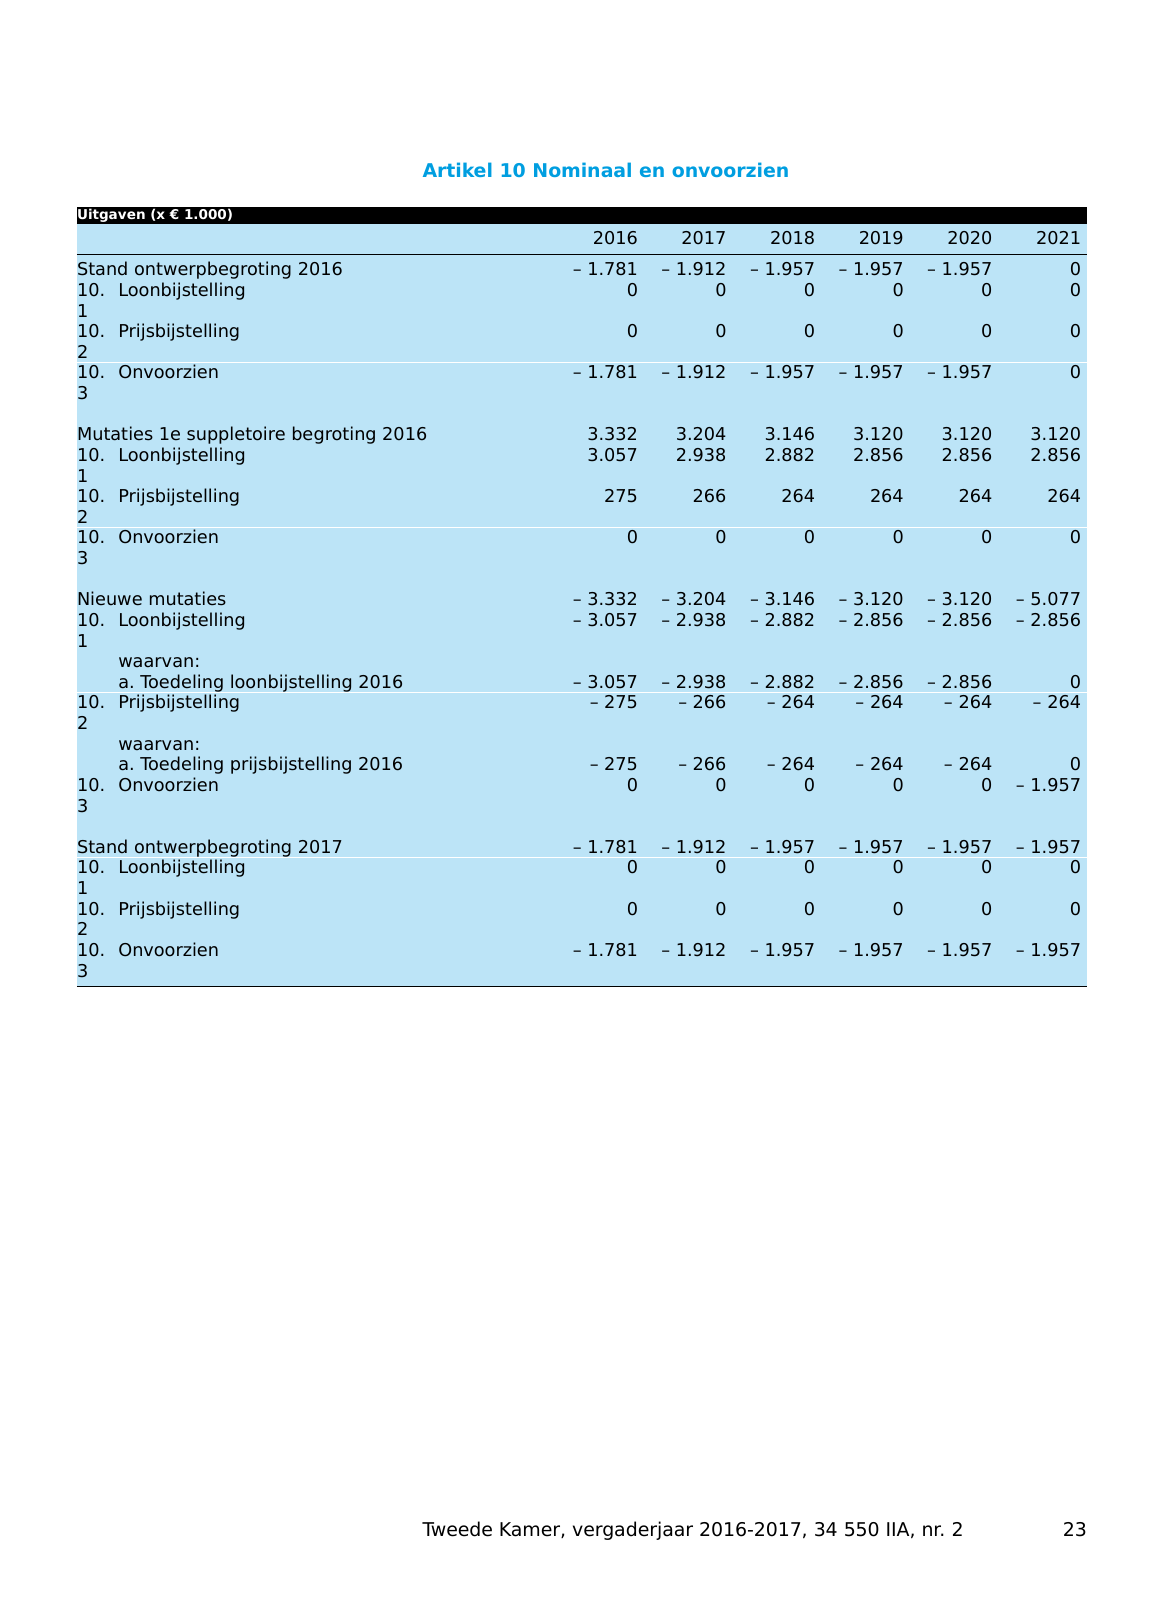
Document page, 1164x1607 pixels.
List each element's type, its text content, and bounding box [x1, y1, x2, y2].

table_cell [77, 569, 1087, 589]
table_cell Loonbijstelling [112, 280, 555, 321]
table_cell – 2.856 [909, 610, 998, 651]
table_cell [644, 734, 732, 754]
table_cell Onvoorzien [112, 940, 555, 986]
table_cell 0 [909, 858, 998, 899]
table_cell 10.3 [77, 775, 112, 816]
table_cell – 266 [644, 693, 732, 734]
table_cell – 2.882 [732, 610, 821, 651]
table_cell – 1.912 [644, 363, 732, 404]
table_cell – 3.146 [732, 589, 821, 610]
table_cell – 2.938 [644, 610, 732, 651]
table_cell 0 [555, 321, 644, 362]
table_cell 0 [555, 858, 644, 899]
subtitle Artikel 10 Nominaal en onvoorzien [422, 160, 1087, 182]
table_cell 3.146 [732, 424, 821, 445]
table_cell Loonbijstelling [112, 610, 555, 651]
table_cell 0 [644, 280, 732, 321]
table_cell Prijsbijstelling [112, 693, 555, 734]
table_cell 0 [821, 321, 909, 362]
table_cell 3.120 [821, 424, 909, 445]
table_cell 0 [998, 672, 1087, 692]
table_cell 0 [998, 858, 1087, 899]
table_cell waarvan: [112, 734, 555, 754]
table_cell – 3.057 [555, 672, 644, 692]
table_cell 0 [644, 858, 732, 899]
table_cell 10.2 [77, 486, 112, 527]
table_cell 0 [998, 255, 1087, 280]
table_cell Prijsbijstelling [112, 321, 555, 362]
table_cell [77, 651, 112, 672]
table_cell [77, 404, 1087, 424]
table_cell 264 [909, 486, 998, 527]
table_cell – 266 [644, 754, 732, 775]
table_cell 0 [732, 528, 821, 569]
table_cell 0 [732, 775, 821, 816]
table_cell 2020 [909, 224, 998, 254]
table_cell – 264 [732, 693, 821, 734]
table_cell – 1.781 [555, 940, 644, 986]
table_cell – 3.332 [555, 589, 644, 610]
table_cell – 3.204 [644, 589, 732, 610]
table_cell 0 [821, 528, 909, 569]
table_cell – 264 [998, 693, 1087, 734]
table_cell 0 [909, 775, 998, 816]
table_cell [732, 734, 821, 754]
table_cell – 2.882 [732, 672, 821, 692]
table_cell a. Toedeling loonbijstelling 2016 [112, 672, 555, 692]
table_cell Loonbijstelling [112, 858, 555, 899]
table_cell – 2.856 [998, 610, 1087, 651]
table_cell – 1.957 [909, 940, 998, 986]
table_cell 10.3 [77, 363, 112, 404]
table_cell – 1.912 [644, 940, 732, 986]
table_cell – 2.856 [821, 610, 909, 651]
table_cell [909, 651, 998, 672]
table_cell 0 [998, 363, 1087, 404]
table_cell 266 [644, 486, 732, 527]
table_cell 0 [732, 321, 821, 362]
table_cell 2016 [555, 224, 644, 254]
table_cell 0 [821, 280, 909, 321]
table_cell Onvoorzien [112, 363, 555, 404]
table_cell 0 [732, 899, 821, 940]
table_cell – 5.077 [998, 589, 1087, 610]
table_cell a. Toedeling prijsbijstelling 2016 [112, 754, 555, 775]
table_cell 10.3 [77, 528, 112, 569]
table_cell 2021 [998, 224, 1087, 254]
table_cell Stand ontwerpbegroting 2016 [77, 255, 555, 280]
table_cell – 2.938 [644, 672, 732, 692]
table_cell – 264 [909, 693, 998, 734]
table_cell 2.856 [821, 445, 909, 486]
table_cell 3.120 [998, 424, 1087, 445]
table_cell Loonbijstelling [112, 445, 555, 486]
table_cell 2.882 [732, 445, 821, 486]
table_cell 0 [821, 899, 909, 940]
table_cell – 1.957 [821, 837, 909, 857]
table_cell 0 [732, 280, 821, 321]
table_cell – 1.781 [555, 255, 644, 280]
table_cell 0 [555, 775, 644, 816]
table_cell Prijsbijstelling [112, 899, 555, 940]
table_cell 10.3 [77, 940, 112, 986]
table_cell 2.856 [909, 445, 998, 486]
table_cell 2.938 [644, 445, 732, 486]
table_cell – 1.912 [644, 837, 732, 857]
table_cell [77, 816, 1087, 837]
table_cell – 1.957 [732, 363, 821, 404]
table_cell – 1.957 [998, 940, 1087, 986]
table_cell 0 [909, 321, 998, 362]
table_cell 0 [998, 899, 1087, 940]
table_cell – 1.781 [555, 363, 644, 404]
table_cell 0 [998, 321, 1087, 362]
table_cell – 1.912 [644, 255, 732, 280]
table_cell 2018 [732, 224, 821, 254]
table_cell – 1.957 [909, 363, 998, 404]
table_cell 0 [909, 280, 998, 321]
table_cell 0 [644, 775, 732, 816]
table_cell – 264 [909, 754, 998, 775]
table_cell 0 [644, 899, 732, 940]
table_cell 0 [998, 754, 1087, 775]
table_cell [821, 651, 909, 672]
table_cell 0 [555, 528, 644, 569]
table_cell [77, 754, 112, 775]
table_cell 264 [732, 486, 821, 527]
table_cell – 2.856 [821, 672, 909, 692]
table_cell 2017 [644, 224, 732, 254]
table_cell Onvoorzien [112, 775, 555, 816]
table_cell [555, 734, 644, 754]
table_cell – 1.957 [998, 837, 1087, 857]
table_cell [732, 651, 821, 672]
table_cell – 1.957 [998, 775, 1087, 816]
table_cell [998, 651, 1087, 672]
table_cell – 264 [732, 754, 821, 775]
table_cell – 1.957 [732, 255, 821, 280]
table_cell [909, 734, 998, 754]
table_cell [77, 672, 112, 692]
table_cell Prijsbijstelling [112, 486, 555, 527]
table_cell 3.057 [555, 445, 644, 486]
table_cell [821, 734, 909, 754]
table_cell 0 [644, 321, 732, 362]
table_cell – 3.120 [909, 589, 998, 610]
table_cell 10.1 [77, 280, 112, 321]
table_cell – 1.781 [555, 837, 644, 857]
table_cell [77, 224, 112, 254]
table_cell [998, 734, 1087, 754]
table_cell 264 [998, 486, 1087, 527]
table_cell 0 [644, 528, 732, 569]
table_cell 10.2 [77, 899, 112, 940]
table_cell Mutaties 1e suppletoire begroting 2016 [77, 424, 555, 445]
table_cell [77, 734, 112, 754]
table_cell [555, 651, 644, 672]
table_cell Nieuwe mutaties [77, 589, 555, 610]
table_cell – 1.957 [732, 837, 821, 857]
table_cell – 1.957 [821, 940, 909, 986]
table_cell waarvan: [112, 651, 555, 672]
table_cell – 1.957 [821, 363, 909, 404]
table_cell – 275 [555, 693, 644, 734]
table_cell – 1.957 [909, 255, 998, 280]
table_cell Onvoorzien [112, 528, 555, 569]
table_cell – 1.957 [821, 255, 909, 280]
table_cell 0 [998, 528, 1087, 569]
table_cell – 264 [821, 754, 909, 775]
table_header Uitgaven (x € 1.000) [77, 207, 1087, 223]
table_cell 0 [732, 858, 821, 899]
table_cell – 264 [821, 693, 909, 734]
table_cell 0 [555, 280, 644, 321]
table_cell – 1.957 [909, 837, 998, 857]
table_cell 2019 [821, 224, 909, 254]
table_cell Stand ontwerpbegroting 2017 [77, 837, 555, 857]
table_cell 10.1 [77, 858, 112, 899]
table_cell 2.856 [998, 445, 1087, 486]
table_cell – 3.120 [821, 589, 909, 610]
table_cell 0 [998, 280, 1087, 321]
table_cell 275 [555, 486, 644, 527]
table_cell 3.204 [644, 424, 732, 445]
table_cell – 3.057 [555, 610, 644, 651]
table_cell 10.2 [77, 693, 112, 734]
table_cell 10.1 [77, 445, 112, 486]
table_cell 0 [909, 528, 998, 569]
table_cell [644, 651, 732, 672]
table_cell 10.2 [77, 321, 112, 362]
table_cell 264 [821, 486, 909, 527]
table_cell 0 [555, 899, 644, 940]
table_cell – 1.957 [732, 940, 821, 986]
table_cell 0 [909, 899, 998, 940]
table_cell 0 [821, 775, 909, 816]
table_cell [112, 224, 555, 254]
table_cell 10.1 [77, 610, 112, 651]
table_cell – 275 [555, 754, 644, 775]
table_cell – 2.856 [909, 672, 998, 692]
table_cell 3.120 [909, 424, 998, 445]
table_cell 0 [821, 858, 909, 899]
table_cell 3.332 [555, 424, 644, 445]
